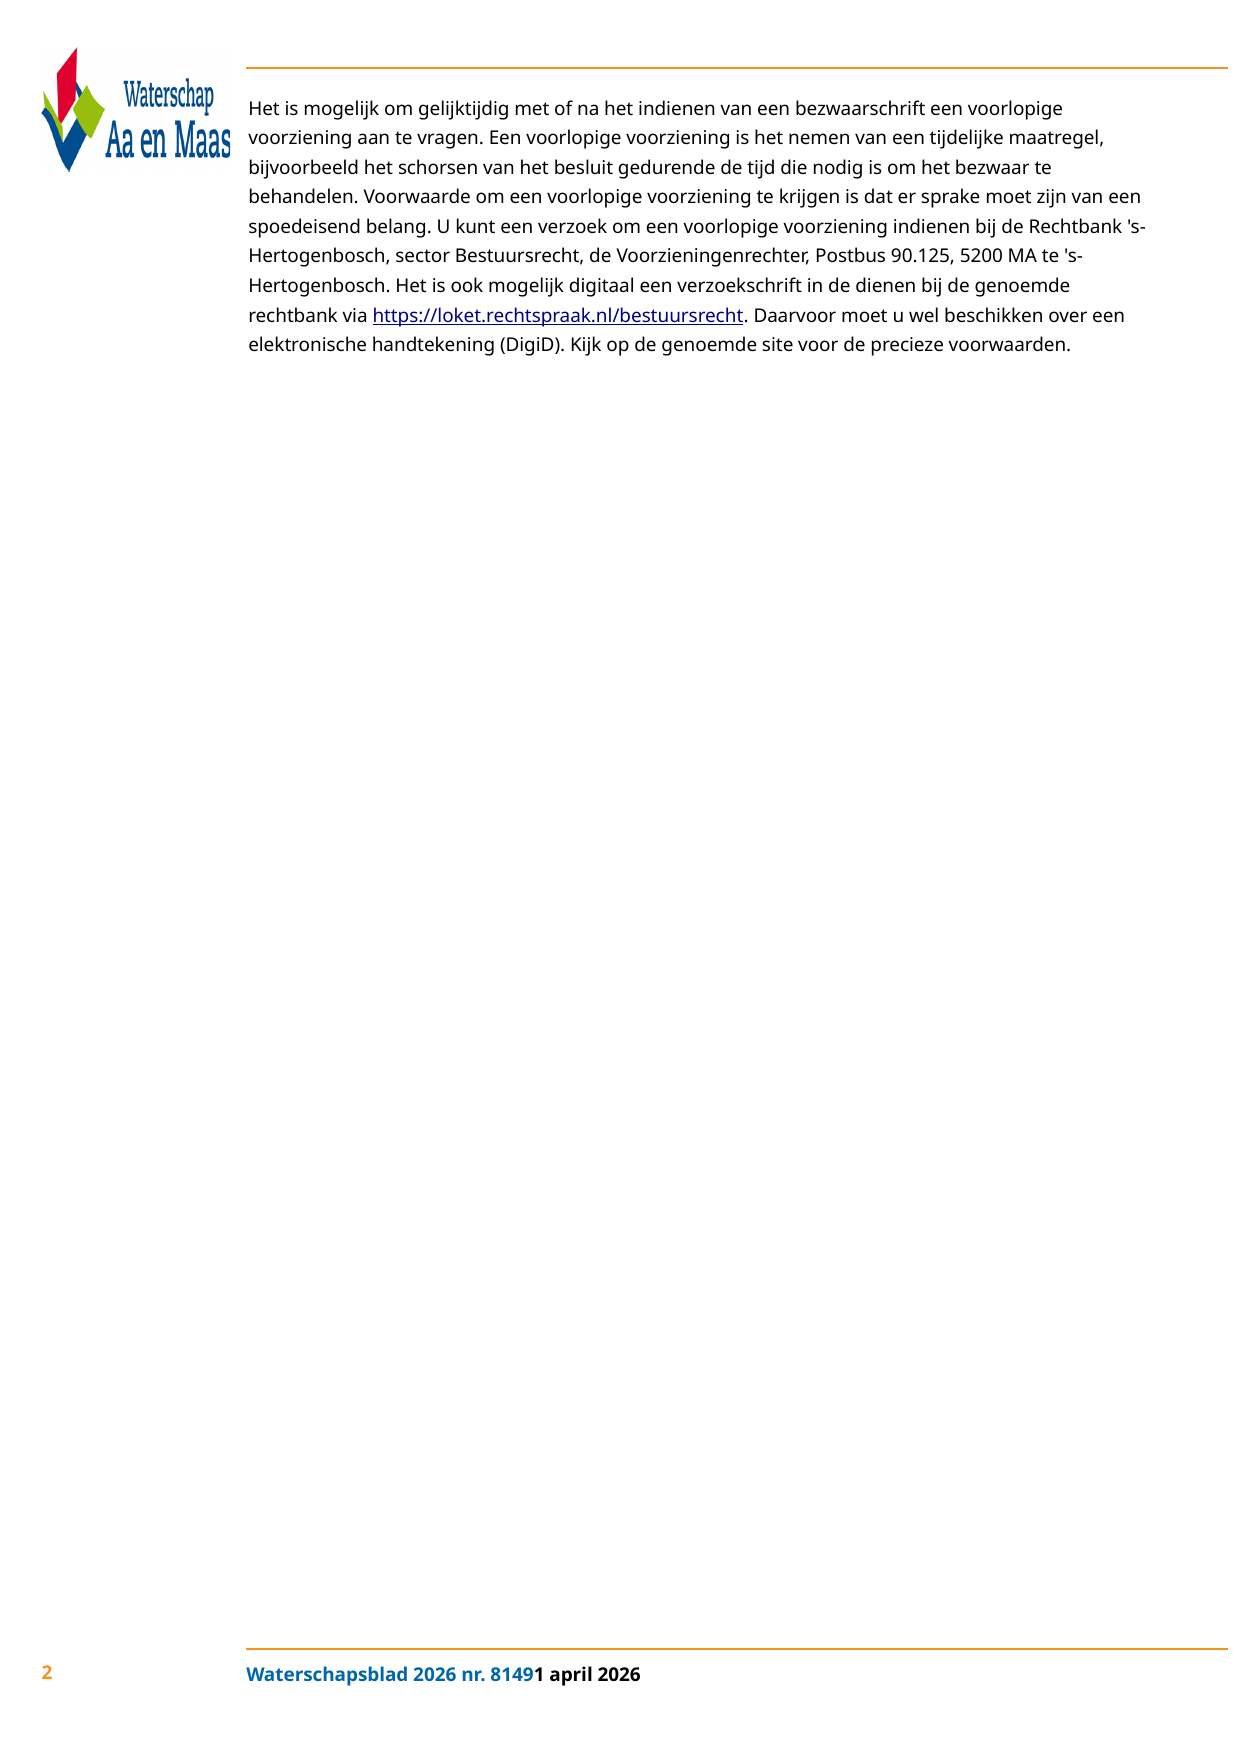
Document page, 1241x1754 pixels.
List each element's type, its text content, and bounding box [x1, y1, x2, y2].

picture [41, 47, 231, 172]
text Het is mogelijk om gelijktijdig met of na het indienen van een bezwaarschrift een voorlopige voorziening aan te vragen. Een voorlopige voorziening is het nemen van een tijdelijke maatregel, bijvoorbeeld het schorsen van het besluit gedurende de tijd die nodig is om het bezwaar te behandelen. Voorwaarde om een voorlopige voorziening te krijgen is dat er sprake moet zijn van een spoedeisend belang. U kunt een verzoek om een voorlopige voorziening indienen bij de Rechtbank 's-Hertogenbosch, sector Bestuursrecht, de Voorzieningenrechter, Postbus 90.125, 5200 MA te 's-Hertogenbosch. Het is ook mogelijk digitaal een verzoekschrift in de dienen bij de genoemde rechtbank via https://loket.rechtspraak.nl/bestuursrecht. Daarvoor moet u wel beschikken over een elektronische handtekening (DigiD). Kijk op de genoemde site voor de precieze voorwaarden. [248, 95, 1152, 357]
